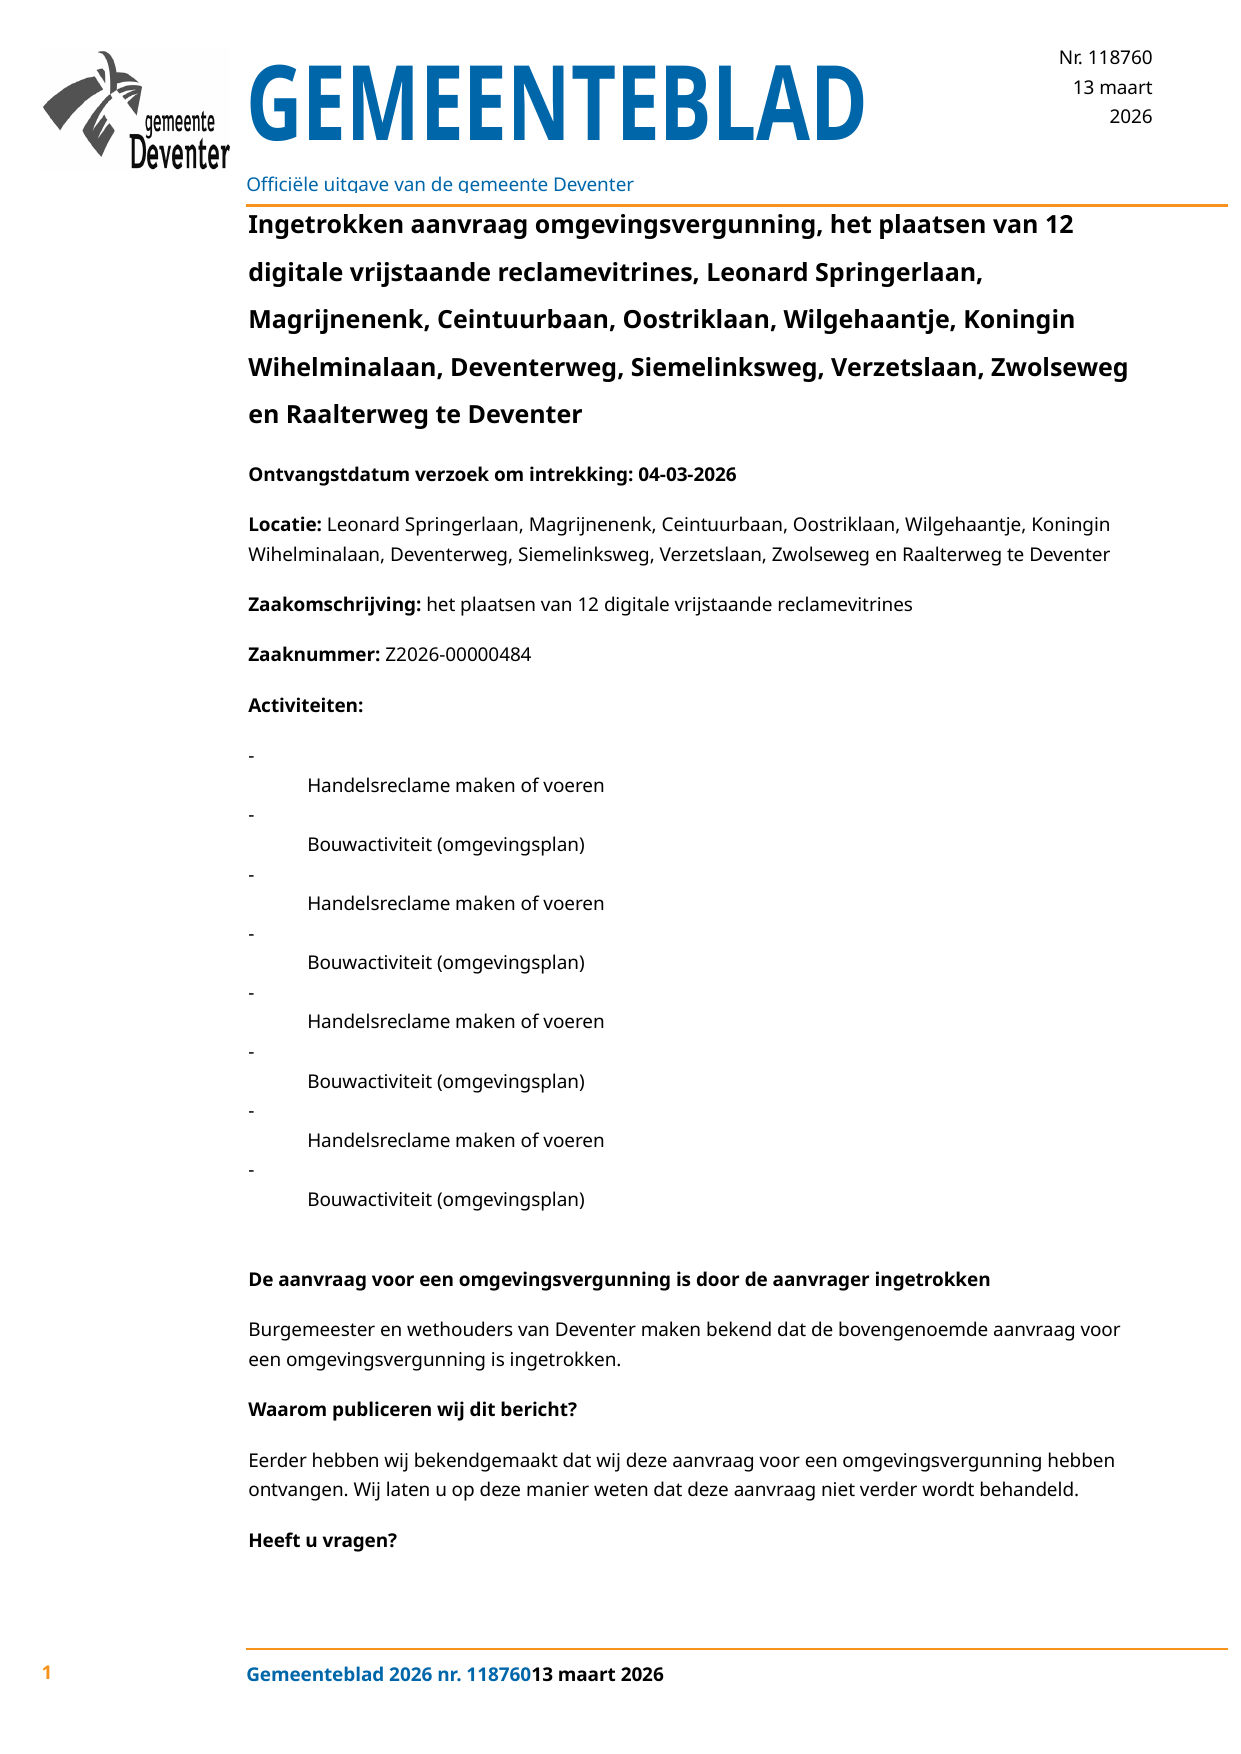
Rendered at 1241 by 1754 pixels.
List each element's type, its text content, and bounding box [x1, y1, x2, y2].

list Handelsreclame maken of voeren [248, 890, 1152, 916]
text Activiteiten: [248, 692, 1152, 718]
picture [41, 47, 231, 172]
list Handelsreclame maken of voeren [248, 1009, 1152, 1034]
text Ontvangstdatum verzoek om intrekking: 04-03-2026 [248, 461, 1152, 486]
text Heeft u vragen? [248, 1527, 1152, 1553]
list Handelsreclame maken of voeren [248, 1127, 1152, 1153]
text De aanvraag voor een omgevingsvergunning is door de aanvrager ingetrokken [248, 1266, 1152, 1292]
text Waarom publiceren wij dit bericht? [248, 1397, 1152, 1422]
text Locatie: Leonard Springerlaan, Magrijnenenk, Ceintuurbaan, Oostriklaan, Wilgehaantje, Koningin Wihelminalaan, Deventerweg, Siemelinksweg, Verzetslaan, Zwolseweg en Raalterweg te Deventer [248, 511, 1152, 566]
list Bouwactiviteit (omgevingsplan) [248, 831, 1152, 857]
text Zaakomschrijving: het plaatsen van 12 digitale vrijstaande reclamevitrines [248, 591, 1152, 617]
text Ingetrokken aanvraag omgevingsvergunning, het plaatsen van 12 digitale vrijstaande reclamevitrines, Leonard Springerlaan, Magrijnenenk, Ceintuurbaan, Oostriklaan, Wilgehaantje, Koningin Wihelminalaan, Deventerweg, Siemelinksweg, Verzetslaan, Zwolseweg en Raalterweg te Deventer [248, 207, 1152, 431]
text Burgemeester en wethouders van Deventer maken bekend dat de bovengenoemde aanvraag voor een omgevingsvergunning is ingetrokken. [248, 1317, 1152, 1372]
list Bouwactiviteit (omgevingsplan) [248, 1068, 1152, 1093]
list Bouwactiviteit (omgevingsplan) [248, 949, 1152, 975]
list Handelsreclame maken of voeren [248, 772, 1152, 798]
text Zaaknummer: Z2026-00000484 [248, 642, 1152, 667]
text Eerder hebben wij bekendgemaakt dat wij deze aanvraag voor een omgevingsvergunning hebben ontvangen. Wij laten u op deze manier weten dat deze aanvraag niet verder wordt behandeld. [248, 1447, 1152, 1502]
list Bouwactiviteit (omgevingsplan) [248, 1186, 1152, 1212]
